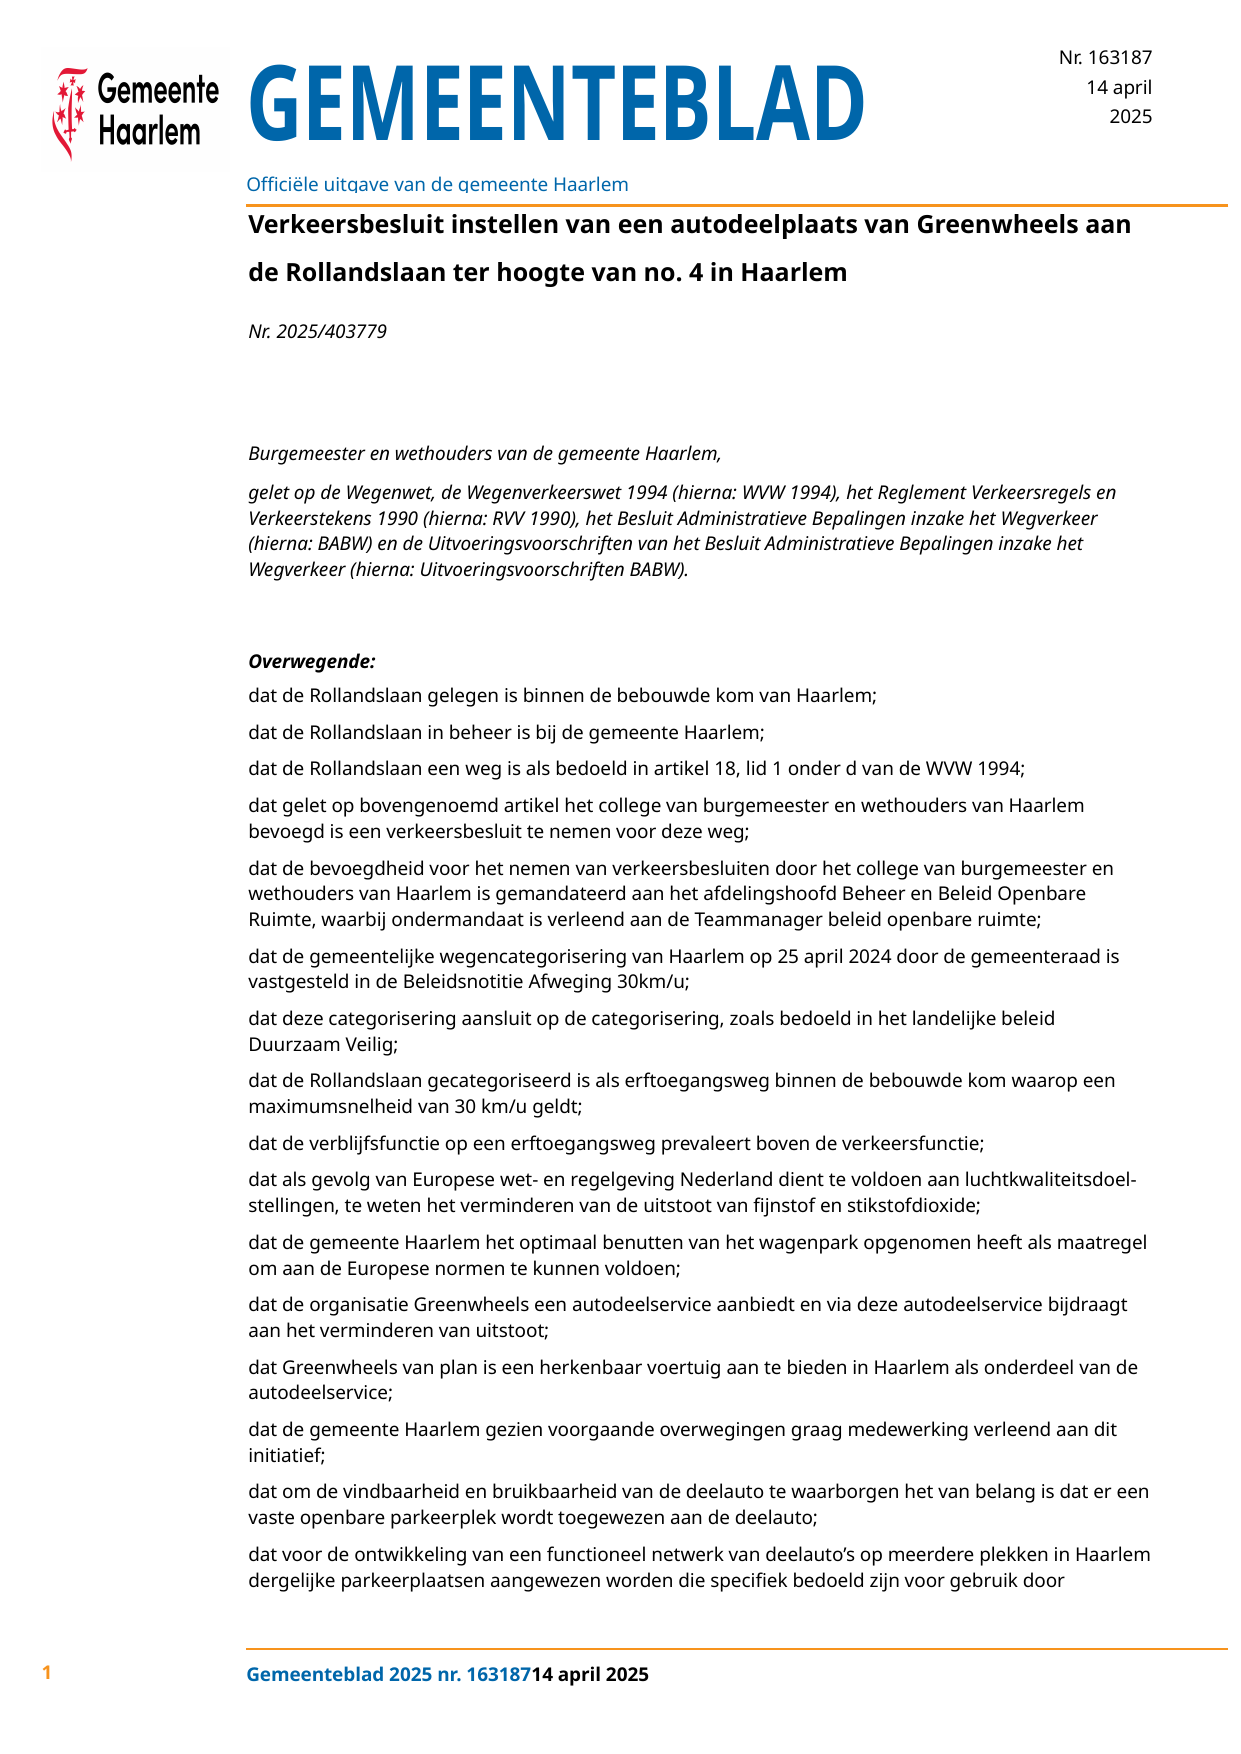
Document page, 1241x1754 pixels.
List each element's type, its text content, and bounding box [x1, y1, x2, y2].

text dat om de vindbaarheid en bruikbaarheid van de deelauto te waarborgen het van belang is dat er een vaste openbare parkeerplek wordt toegewezen aan de deelauto; [248, 1479, 1152, 1530]
text dat voor de ontwikkeling van een functioneel netwerk van deelauto’s op meerdere plekken in Haarlem dergelijke parkeerplaatsen aangewezen worden die specifiek bedoeld zijn voor gebruik door [248, 1541, 1152, 1592]
text Burgemeester en wethouders van de gemeente Haarlem, [248, 440, 1152, 465]
text dat gelet op bovengenoemd artikel het college van burgemeester en wethouders van Haarlem bevoegd is een verkeersbesluit te nemen voor deze weg; [248, 792, 1152, 844]
text dat de gemeentelijke wegencategorisering van Haarlem op 25 april 2024 door de gemeenteraad is vastgesteld in de Beleidsnotitie Afweging 30km/u; [248, 943, 1152, 994]
text dat de Rollandslaan gelegen is binnen de bebouwde kom van Haarlem; [248, 682, 1152, 708]
text dat de Rollandslaan in beheer is bij de gemeente Haarlem; [248, 719, 1152, 745]
text dat de Rollandslaan een weg is als bedoeld in artikel 18, lid 1 onder d van de WVW 1994; [248, 756, 1152, 781]
text dat de Rollandslaan gecategoriseerd is als erftoegangsweg binnen de bebouwde kom waarop een maximumsnelheid van 30 km/u geldt; [248, 1068, 1152, 1119]
text dat de bevoegdheid voor het nemen van verkeersbesluiten door het college van burgemeester en wethouders van Haarlem is gemandateerd aan het afdelingshoofd Beheer en Beleid Openbare Ruimte, waarbij ondermandaat is verleend aan de Teammanager beleid openbare ruimte; [248, 855, 1152, 932]
text dat de organisatie Greenwheels een autodeelservice aanbiedt en via deze autodeelservice bijdraagt aan het verminderen van uitstoot; [248, 1291, 1152, 1343]
text Verkeersbesluit instellen van een autodeelplaats van Greenwheels aan de Rollandslaan ter hoogte van no. 4 in Haarlem [248, 207, 1152, 288]
text dat deze categorisering aansluit op de categorisering, zoals bedoeld in het landelijke beleid Duurzaam Veilig; [248, 1005, 1152, 1057]
text dat Greenwheels van plan is een herkenbaar voertuig aan te bieden in Haarlem als onderdeel van de autodeelservice; [248, 1354, 1152, 1405]
text gelet op de Wegenwet, de Wegenverkeerswet 1994 (hierna: WVW 1994), het Reglement Verkeersregels en Verkeerstekens 1990 (hierna: RVV 1990), het Besluit Administratieve Bepalingen inzake het Wegverkeer (hierna: BABW) en de Uitvoeringsvoorschriften van het Besluit Administratieve Bepalingen inzake het Wegverkeer (hierna: Uitvoeringsvoorschriften BABW). [248, 479, 1152, 582]
picture [41, 47, 231, 172]
text dat de gemeente Haarlem gezien voorgaande overwegingen graag medewerking verleend aan dit initiatief; [248, 1416, 1152, 1468]
text Nr. 2025/403779 [248, 318, 1152, 344]
text dat de verblijfsfunctie op een erftoegangsweg prevaleert boven de verkeersfunctie; [248, 1130, 1152, 1156]
text Overwegende: [248, 648, 1152, 674]
text dat als gevolg van Europese wet- en regelgeving Nederland dient te voldoen aan luchtkwaliteitsdoel-stellingen, te weten het verminderen van de uitstoot van fijnstof en stikstofdioxide; [248, 1167, 1152, 1218]
text dat de gemeente Haarlem het optimaal benutten van het wagenpark opgenomen heeft als maatregel om aan de Europese normen te kunnen voldoen; [248, 1229, 1152, 1281]
